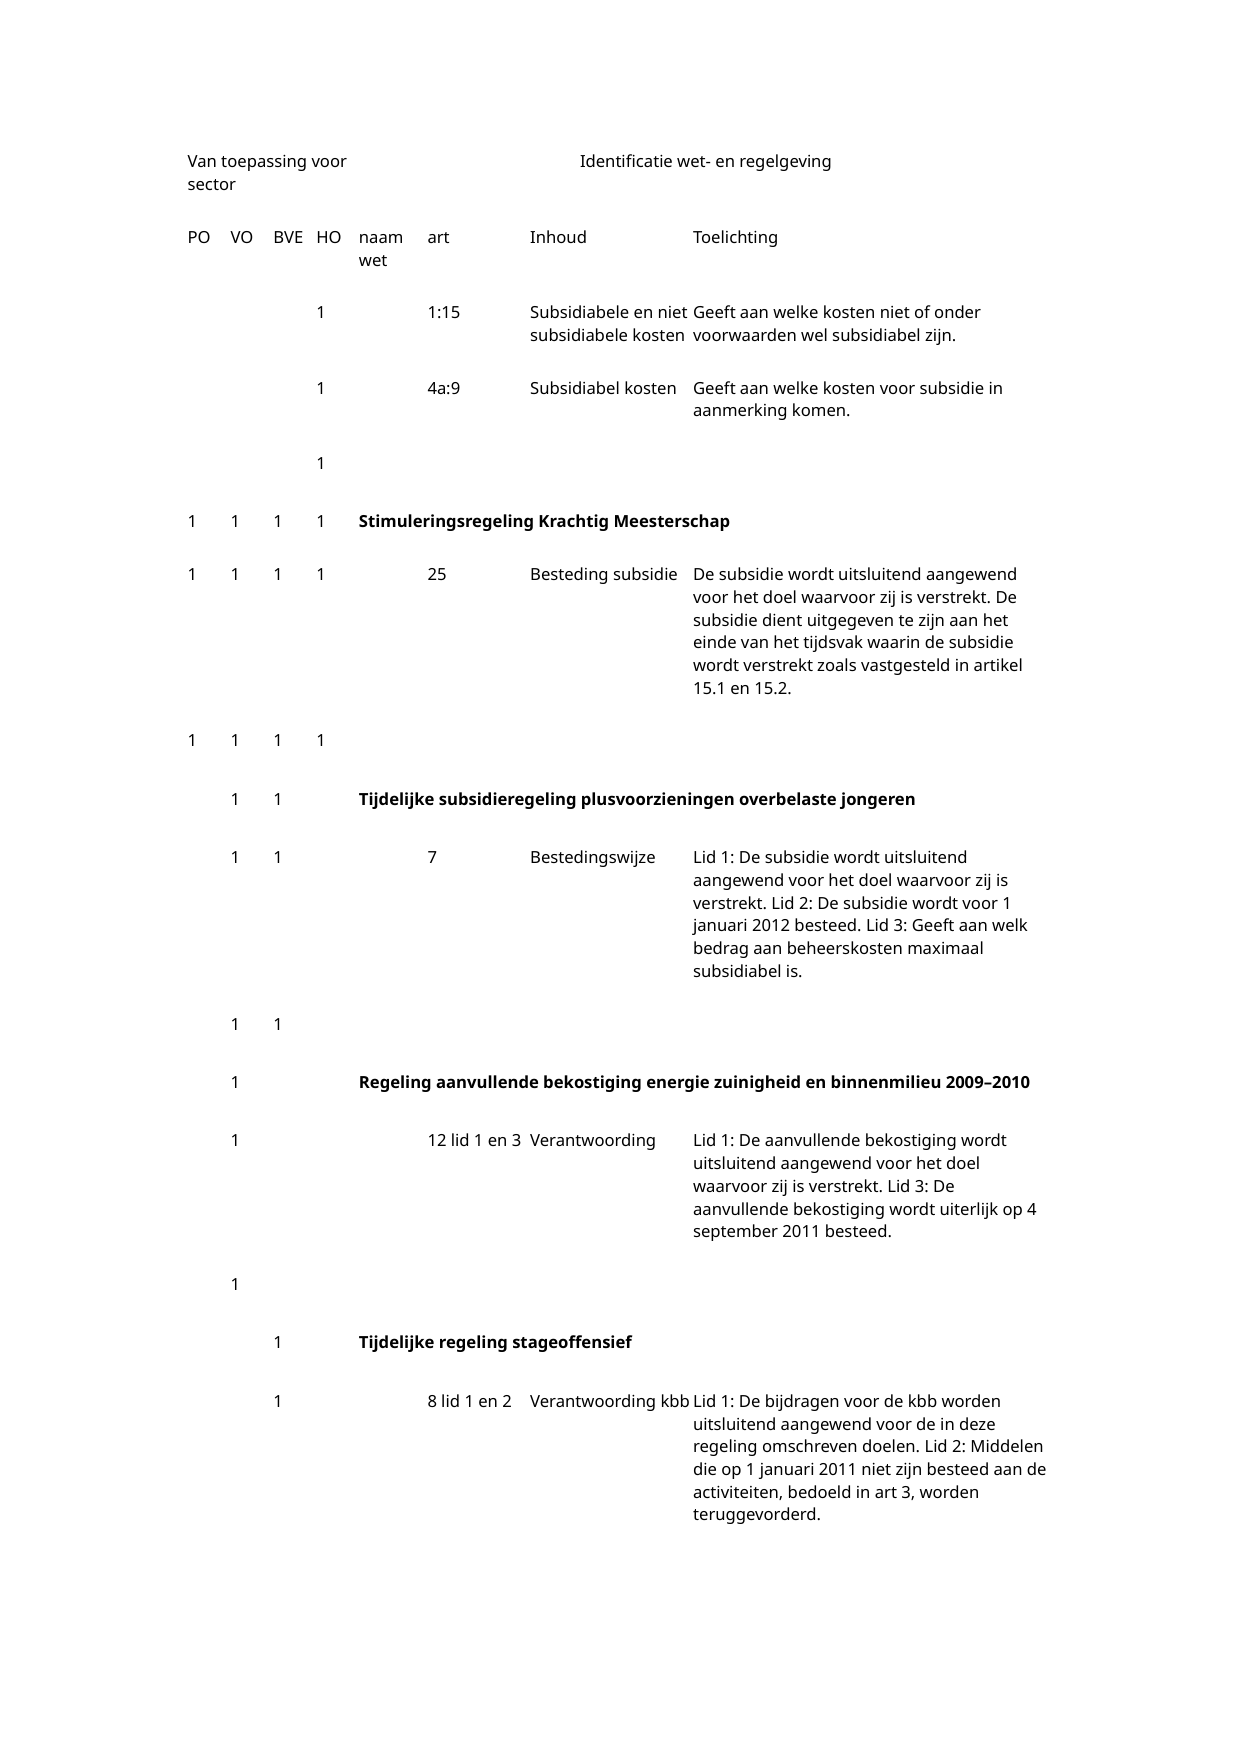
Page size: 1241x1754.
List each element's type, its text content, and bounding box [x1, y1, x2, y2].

table_cell [693, 729, 1053, 787]
table_cell [188, 1273, 230, 1331]
table_cell 1 [188, 563, 230, 729]
table_cell 1 [230, 1129, 273, 1273]
table_cell [188, 1012, 230, 1071]
table_cell 1 [230, 846, 273, 1012]
table_cell [188, 301, 230, 376]
table_cell 1 [273, 1012, 316, 1071]
table_cell [316, 1273, 359, 1331]
table_cell 1 [230, 1071, 273, 1129]
table_cell [188, 846, 230, 1012]
table_cell [188, 1071, 230, 1129]
table_cell [230, 376, 273, 452]
table_cell Lid 1: De aanvullende bekostiging wordt uitsluitend aangewend voor het doel waarvoor zij is verstrekt. Lid 3: De aanvullende bekostiging wordt uiterlijk op 4 september 2011 besteed. [693, 1129, 1053, 1273]
table_cell 1 [316, 563, 359, 729]
table_cell [427, 452, 530, 510]
table_cell 1 [230, 788, 273, 846]
table_cell BVE [273, 225, 316, 301]
table_cell [273, 1071, 316, 1129]
table_cell 1 [188, 510, 230, 563]
table_cell 1 [316, 510, 359, 563]
table_cell Inhoud [530, 225, 693, 301]
table_cell Tijdelijke regeling stageoffensief [359, 1331, 1053, 1389]
table_cell 1 [273, 510, 316, 563]
table_cell [188, 452, 230, 510]
table_cell [530, 1012, 693, 1071]
table_cell 1 [273, 729, 316, 787]
table_cell Lid 1: De subsidie wordt uitsluitend aangewend voor het doel waarvoor zij is verstrekt. Lid 2: De subsidie wordt voor 1 januari 2012 besteed. Lid 3: Geeft aan welk bedrag aan beheerskosten maximaal subsidiabel is. [693, 846, 1053, 1012]
table_cell 1 [273, 1390, 316, 1556]
table_cell [188, 1331, 230, 1389]
table_cell Tijdelijke subsidieregeling plusvoorzieningen overbelaste jongeren [359, 788, 1053, 846]
table_cell Toelichting [693, 225, 1053, 301]
table_cell [693, 1273, 1053, 1331]
table_cell 1 [316, 452, 359, 510]
table_cell 1 [188, 729, 230, 787]
table_cell [359, 1390, 427, 1556]
table_cell 1 [273, 1331, 316, 1389]
table_cell [273, 376, 316, 452]
table_cell [359, 1273, 427, 1331]
table_cell [359, 452, 427, 510]
table_cell 1 [230, 1012, 273, 1071]
table_cell [530, 729, 693, 787]
table_cell Verantwoording kbb [530, 1390, 693, 1556]
table_cell HO [316, 225, 359, 301]
table_cell Lid 1: De bijdragen voor de kbb worden uitsluitend aangewend voor de in deze regeling omschreven doelen. Lid 2: Middelen die op 1 januari 2011 niet zijn besteed aan de activiteiten, bedoeld in art 3, worden teruggevorderd. [693, 1390, 1053, 1556]
table_cell [359, 563, 427, 729]
table_cell [359, 301, 427, 376]
table_cell [316, 788, 359, 846]
table_cell 1 [230, 1273, 273, 1331]
table_cell [359, 729, 427, 787]
table_cell [230, 1390, 273, 1556]
table_cell naam wet [359, 225, 427, 301]
table_cell [530, 1273, 693, 1331]
table_cell 25 [427, 563, 530, 729]
table_cell [359, 1129, 427, 1273]
table_cell 1 [273, 563, 316, 729]
table_cell [693, 1012, 1053, 1071]
table_cell [316, 1129, 359, 1273]
table_cell 7 [427, 846, 530, 1012]
table_cell [427, 729, 530, 787]
table_cell [316, 1390, 359, 1556]
table_cell [316, 1331, 359, 1389]
table_cell 8 lid 1 en 2 [427, 1390, 530, 1556]
table_cell [530, 452, 693, 510]
table_cell 4a:9 [427, 376, 530, 452]
table_cell Geeft aan welke kosten niet of onder voorwaarden wel subsidiabel zijn. [693, 301, 1053, 376]
table_cell [359, 1012, 427, 1071]
table_cell 1 [273, 788, 316, 846]
table_cell 1 [316, 729, 359, 787]
table_cell Regeling aanvullende bekostiging energie zuinigheid en binnenmilieu 2009–2010 [359, 1071, 1053, 1129]
table_cell 12 lid 1 en 3 [427, 1129, 530, 1273]
table_cell 1 [230, 563, 273, 729]
table_cell [230, 452, 273, 510]
table_cell Geeft aan welke kosten voor subsidie in aanmerking komen. [693, 376, 1053, 452]
table_cell [188, 1390, 230, 1556]
table_cell Verantwoording [530, 1129, 693, 1273]
table_cell [359, 376, 427, 452]
table_cell 1 [230, 729, 273, 787]
table_cell VO [230, 225, 273, 301]
table_cell [273, 1273, 316, 1331]
table_header Identificatie wet- en regelgeving [359, 150, 1053, 225]
table_cell [316, 846, 359, 1012]
table_cell Bestedingswijze [530, 846, 693, 1012]
table_cell De subsidie wordt uitsluitend aangewend voor het doel waarvoor zij is verstrekt. De subsidie dient uitgegeven te zijn aan het einde van het tijdsvak waarin de subsidie wordt verstrekt zoals vastgesteld in artikel 15.1 en 15.2. [693, 563, 1053, 729]
table_cell [427, 1012, 530, 1071]
table_cell [230, 1331, 273, 1389]
table_cell Subsidiabele en niet subsidiabele kosten [530, 301, 693, 376]
table_cell 1 [273, 846, 316, 1012]
table_cell [316, 1071, 359, 1129]
table_cell Subsidiabel kosten [530, 376, 693, 452]
table_cell [188, 1129, 230, 1273]
table_cell Besteding subsidie [530, 563, 693, 729]
table_cell art [427, 225, 530, 301]
table_cell [230, 301, 273, 376]
table_cell [273, 1129, 316, 1273]
table_header Van toepassing voor sector [188, 150, 359, 225]
table_cell [316, 1012, 359, 1071]
table_cell 1 [316, 301, 359, 376]
table_cell [273, 452, 316, 510]
table_cell Stimuleringsregeling Krachtig Meesterschap [359, 510, 1053, 563]
table_cell 1 [316, 376, 359, 452]
table_cell [359, 846, 427, 1012]
table_cell PO [188, 225, 230, 301]
table_cell 1 [230, 510, 273, 563]
table_cell [427, 1273, 530, 1331]
table_cell [188, 788, 230, 846]
table_cell [188, 376, 230, 452]
table_cell [693, 452, 1053, 510]
table_cell 1:15 [427, 301, 530, 376]
table_cell [273, 301, 316, 376]
